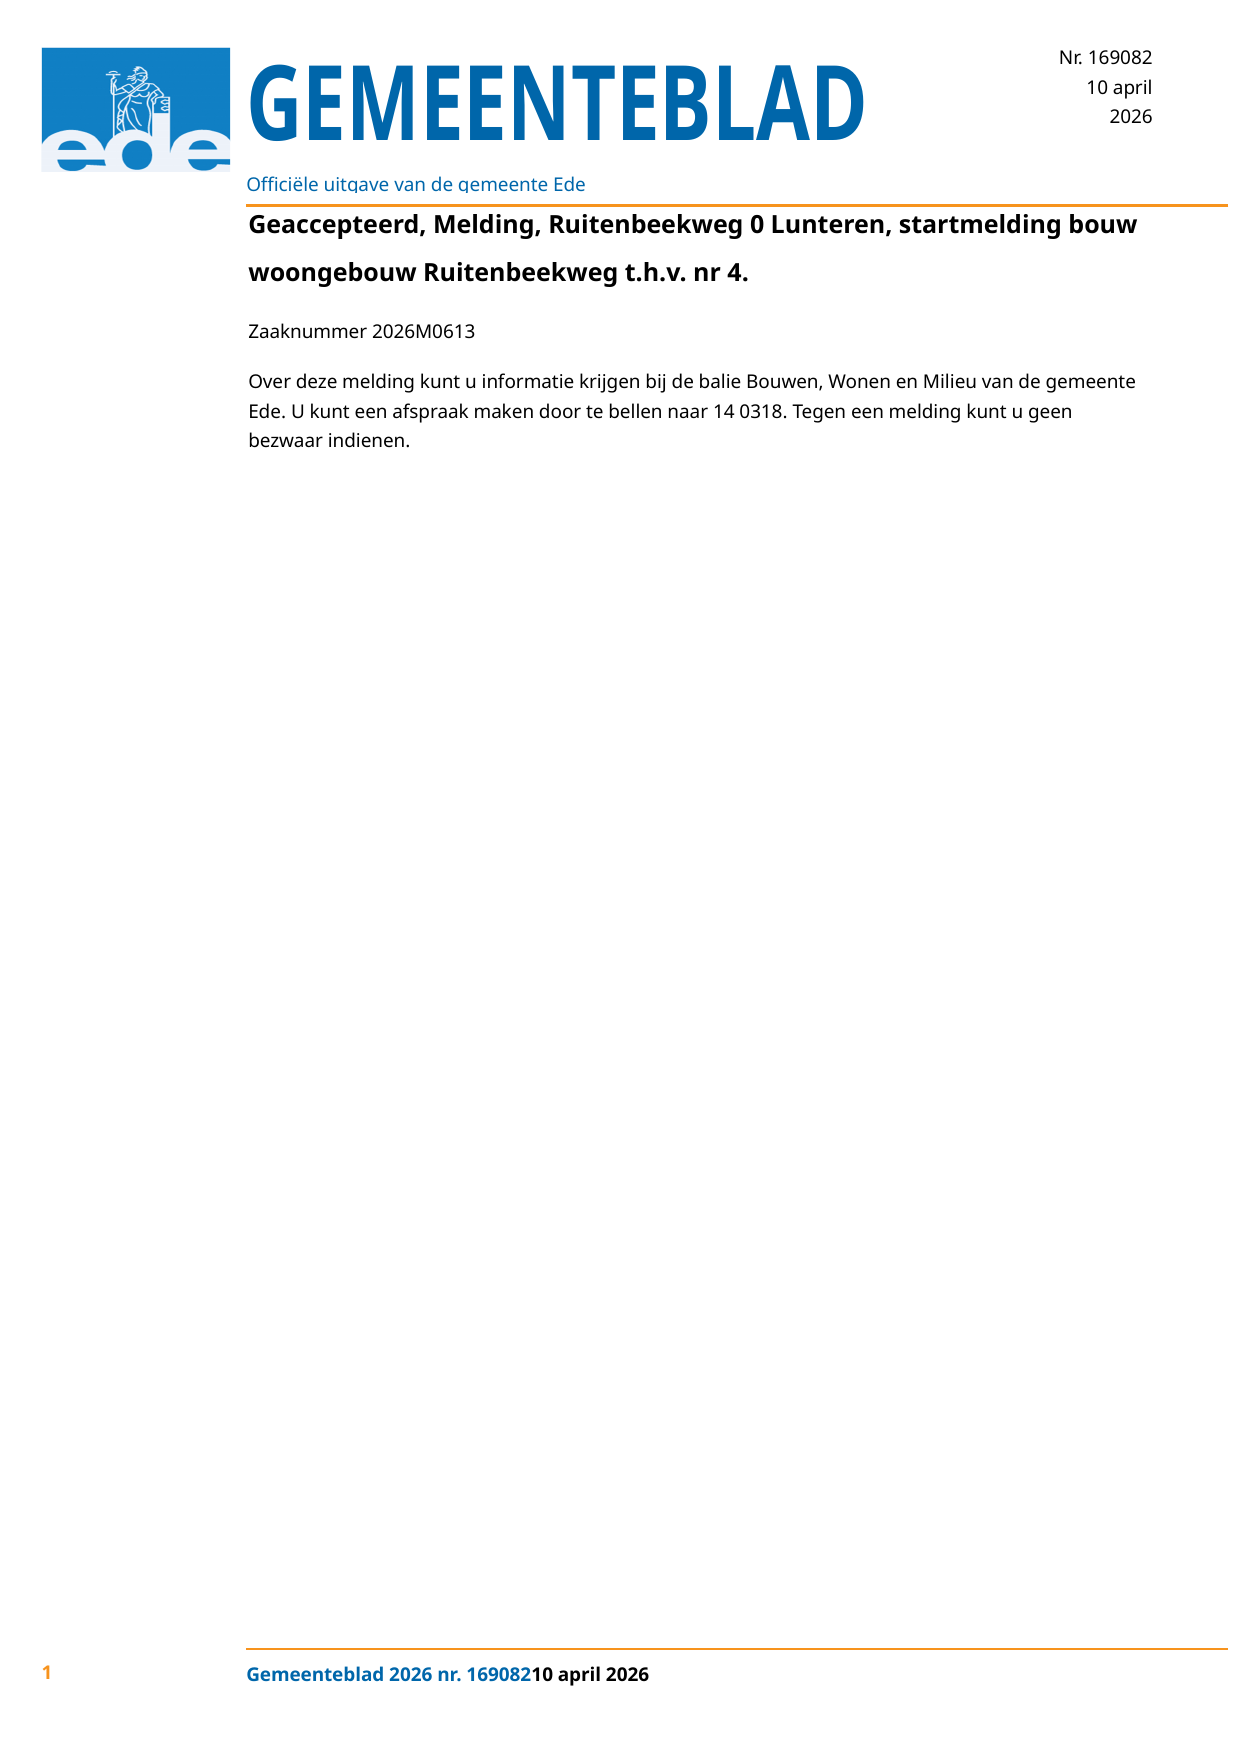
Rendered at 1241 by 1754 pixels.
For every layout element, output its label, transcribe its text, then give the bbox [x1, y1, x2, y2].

text Zaaknummer 2026M0613 [248, 318, 1152, 344]
text Over deze melding kunt u informatie krijgen bij de balie Bouwen, Wonen en Milieu van de gemeente Ede. U kunt een afspraak maken door te bellen naar 14 0318. Tegen een melding kunt u geen bezwaar indienen. [248, 368, 1152, 453]
text Geaccepteerd, Melding, Ruitenbeekweg 0 Lunteren, startmelding bouw woongebouw Ruitenbeekweg t.h.v. nr 4. [248, 207, 1152, 288]
picture [41, 47, 231, 172]
